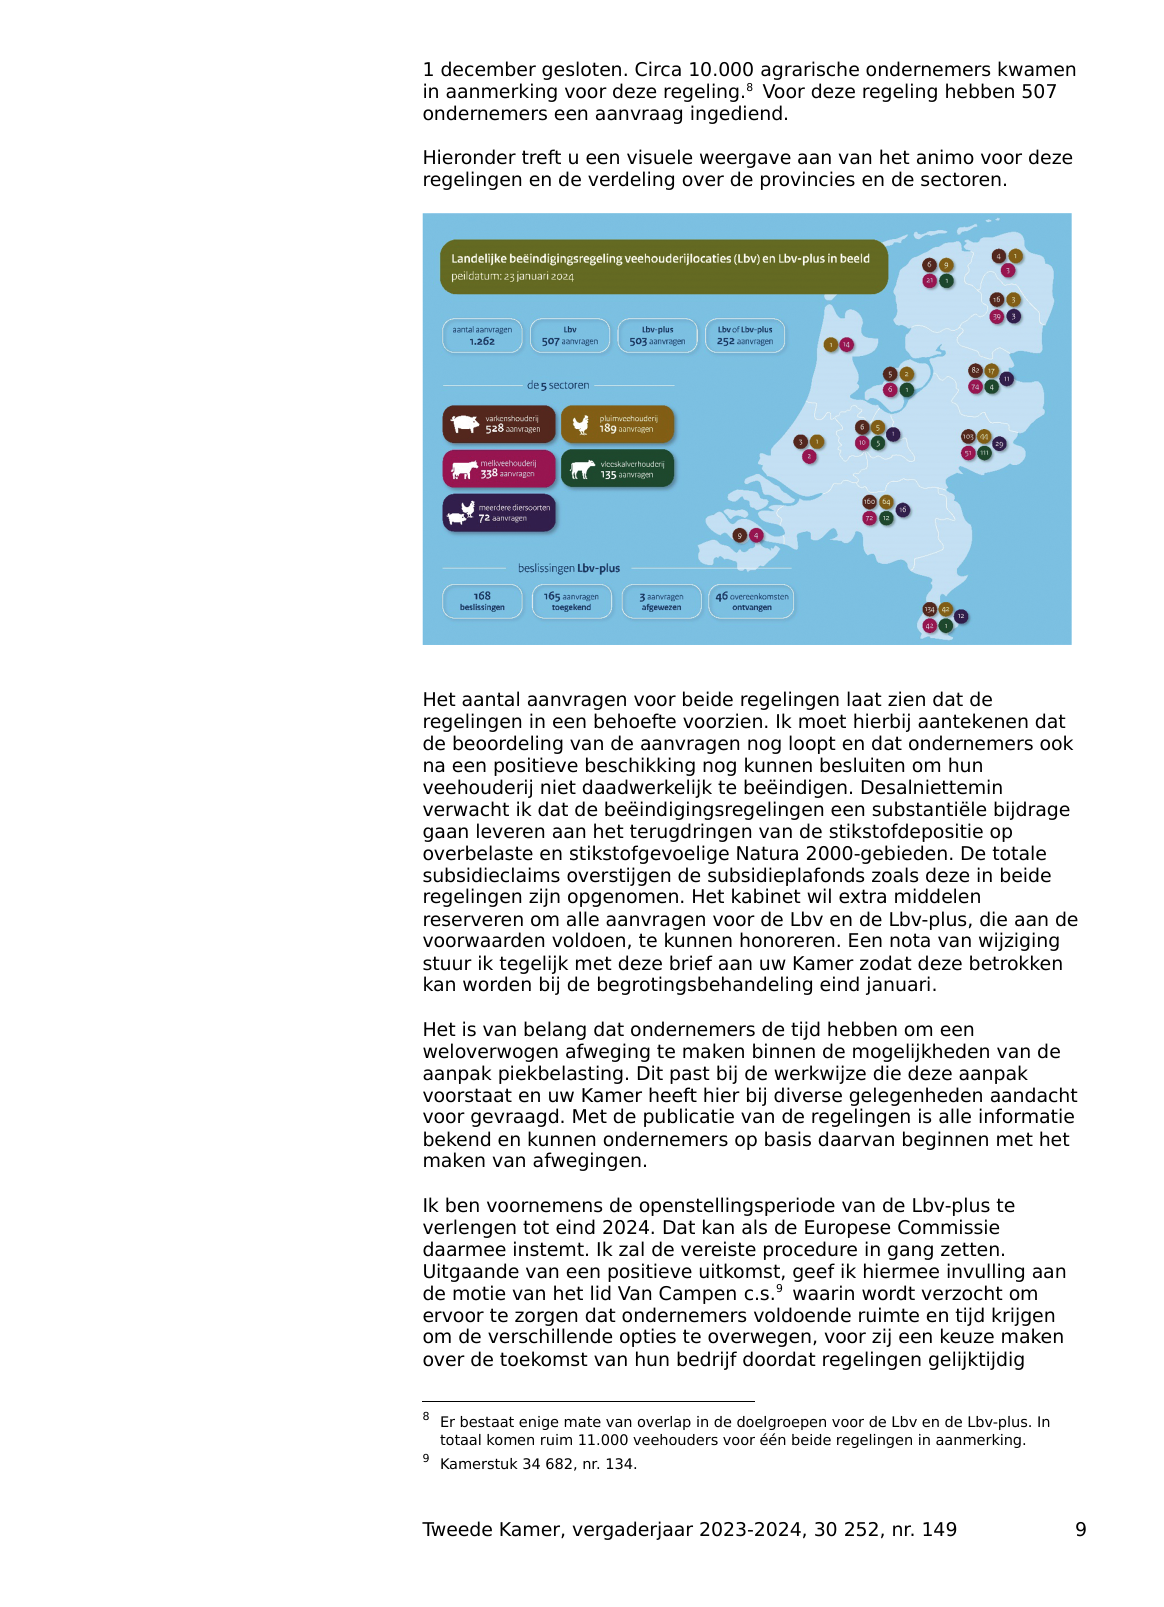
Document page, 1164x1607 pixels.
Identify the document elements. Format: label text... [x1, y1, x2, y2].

text Kamerstuk 34 682, nr. 134. [422, 1452, 1087, 1474]
text Er bestaat enige mate van overlap in de doelgroepen voor de Lbv en de Lbv-plus. In totaal komen ruim 11.000 veehouders voor één beide regelingen in aanmerking. [422, 1410, 1087, 1449]
text Het is van belang dat ondernemers de tijd hebben om een weloverwogen afweging te maken binnen de mogelijkheden van de aanpak piekbelasting. Dit past bij de werkwijze die deze aanpak voorstaat en uw Kamer heeft hier bij diverse gelegenheden aandacht voor gevraagd. Met de publicatie van de regelingen is alle informatie bekend en kunnen ondernemers op basis daarvan beginnen met het maken van afwegingen. [422, 1018, 1087, 1172]
text 1 december gesloten. Circa 10.000 agrarische ondernemers kwamen in aanmerking voor deze regeling. Voor deze regeling hebben 507 ondernemers een aanvraag ingediend. [422, 59, 1087, 125]
text Hieronder treft u een visuele weergave aan van het animo voor deze regelingen en de verdeling over de provincies en de sectoren. [422, 147, 1087, 191]
text Ik ben voornemens de openstellingsperiode van de Lbv-plus te verlengen tot eind 2024. Dat kan als de Europese Commissie daarmee instemt. Ik zal de vereiste procedure in gang zetten. Uitgaande van een positieve uitkomst, geef ik hiermee invulling aan de motie van het lid Van Campen c.s. waarin wordt verzocht om ervoor te zorgen dat ondernemers voldoende ruimte en tijd krijgen om de verschillende opties te overwegen, voor zij een keuze maken over de toekomst van hun bedrijf doordat regelingen gelijktijdig [422, 1194, 1087, 1370]
picture [422, 213, 1072, 645]
text Het aantal aanvragen voor beide regelingen laat zien dat de regelingen in een behoefte voorzien. Ik moet hierbij aantekenen dat de beoordeling van de aanvragen nog loopt en dat ondernemers ook na een positieve beschikking nog kunnen besluiten om hun veehouderij niet daadwerkelijk te beëindigen. Desalniettemin verwacht ik dat de beëindigingsregelingen een substantiële bijdrage gaan leveren aan het terugdringen van de stikstofdepositie op overbelaste en stikstofgevoelige Natura 2000-gebieden. De totale subsidieclaims overstijgen de subsidieplafonds zoals deze in beide regelingen zijn opgenomen. Het kabinet wil extra middelen reserveren om alle aanvragen voor de Lbv en de Lbv-plus, die aan de voorwaarden voldoen, te kunnen honoreren. Een nota van wijziging stuur ik tegelijk met deze brief aan uw Kamer zodat deze betrokken kan worden bij de begrotingsbehandeling eind januari. [422, 689, 1087, 996]
